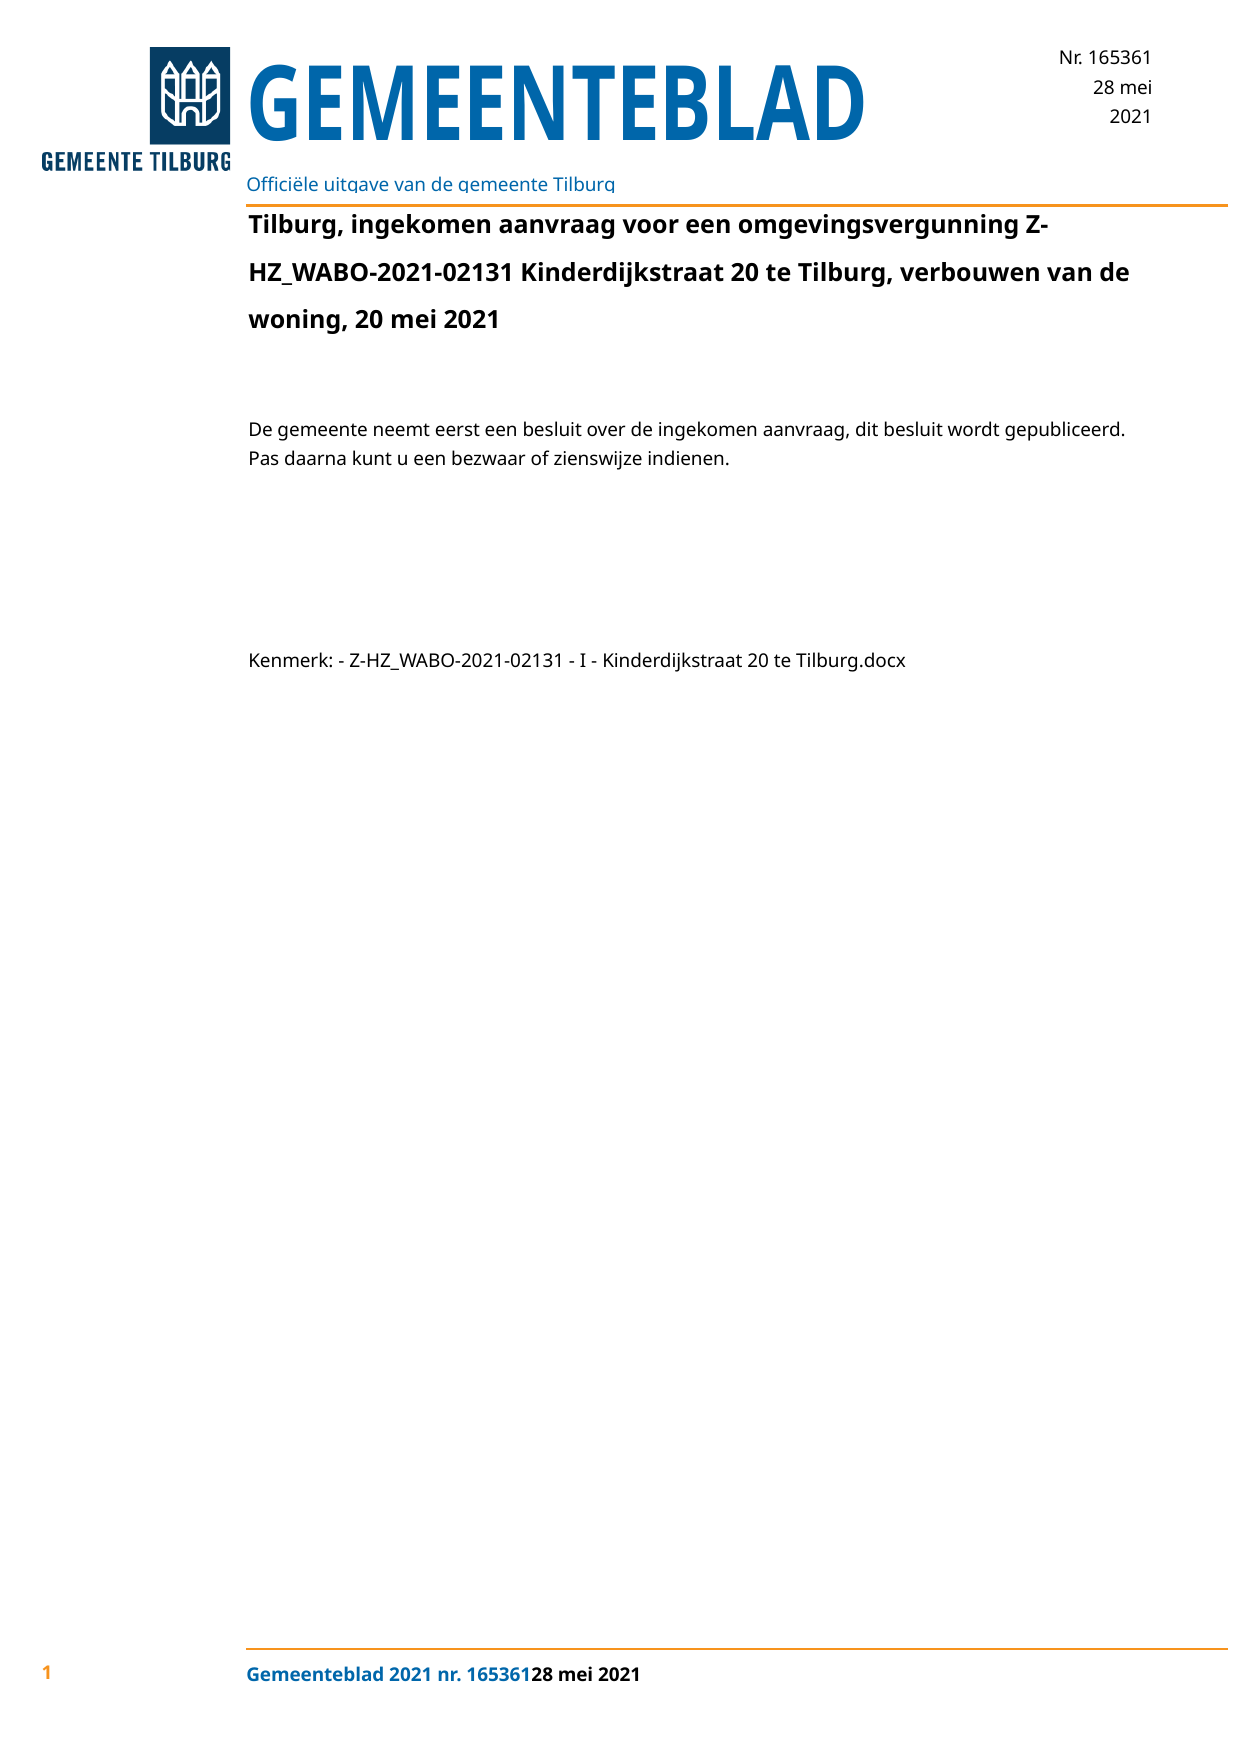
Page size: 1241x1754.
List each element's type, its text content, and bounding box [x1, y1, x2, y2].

text Kenmerk: - Z-HZ_WABO-2021-02131 - I - Kinderdijkstraat 20 te Tilburg.docx [248, 647, 1152, 673]
text De gemeente neemt eerst een besluit over de ingekomen aanvraag, dit besluit wordt gepubliceerd. Pas daarna kunt u een bezwaar of zienswijze indienen. [248, 416, 1152, 471]
picture [41, 47, 231, 172]
text Tilburg, ingekomen aanvraag voor een omgevingsvergunning Z-HZ_WABO-2021-02131 Kinderdijkstraat 20 te Tilburg, verbouwen van de woning, 20 mei 2021 [248, 207, 1152, 336]
